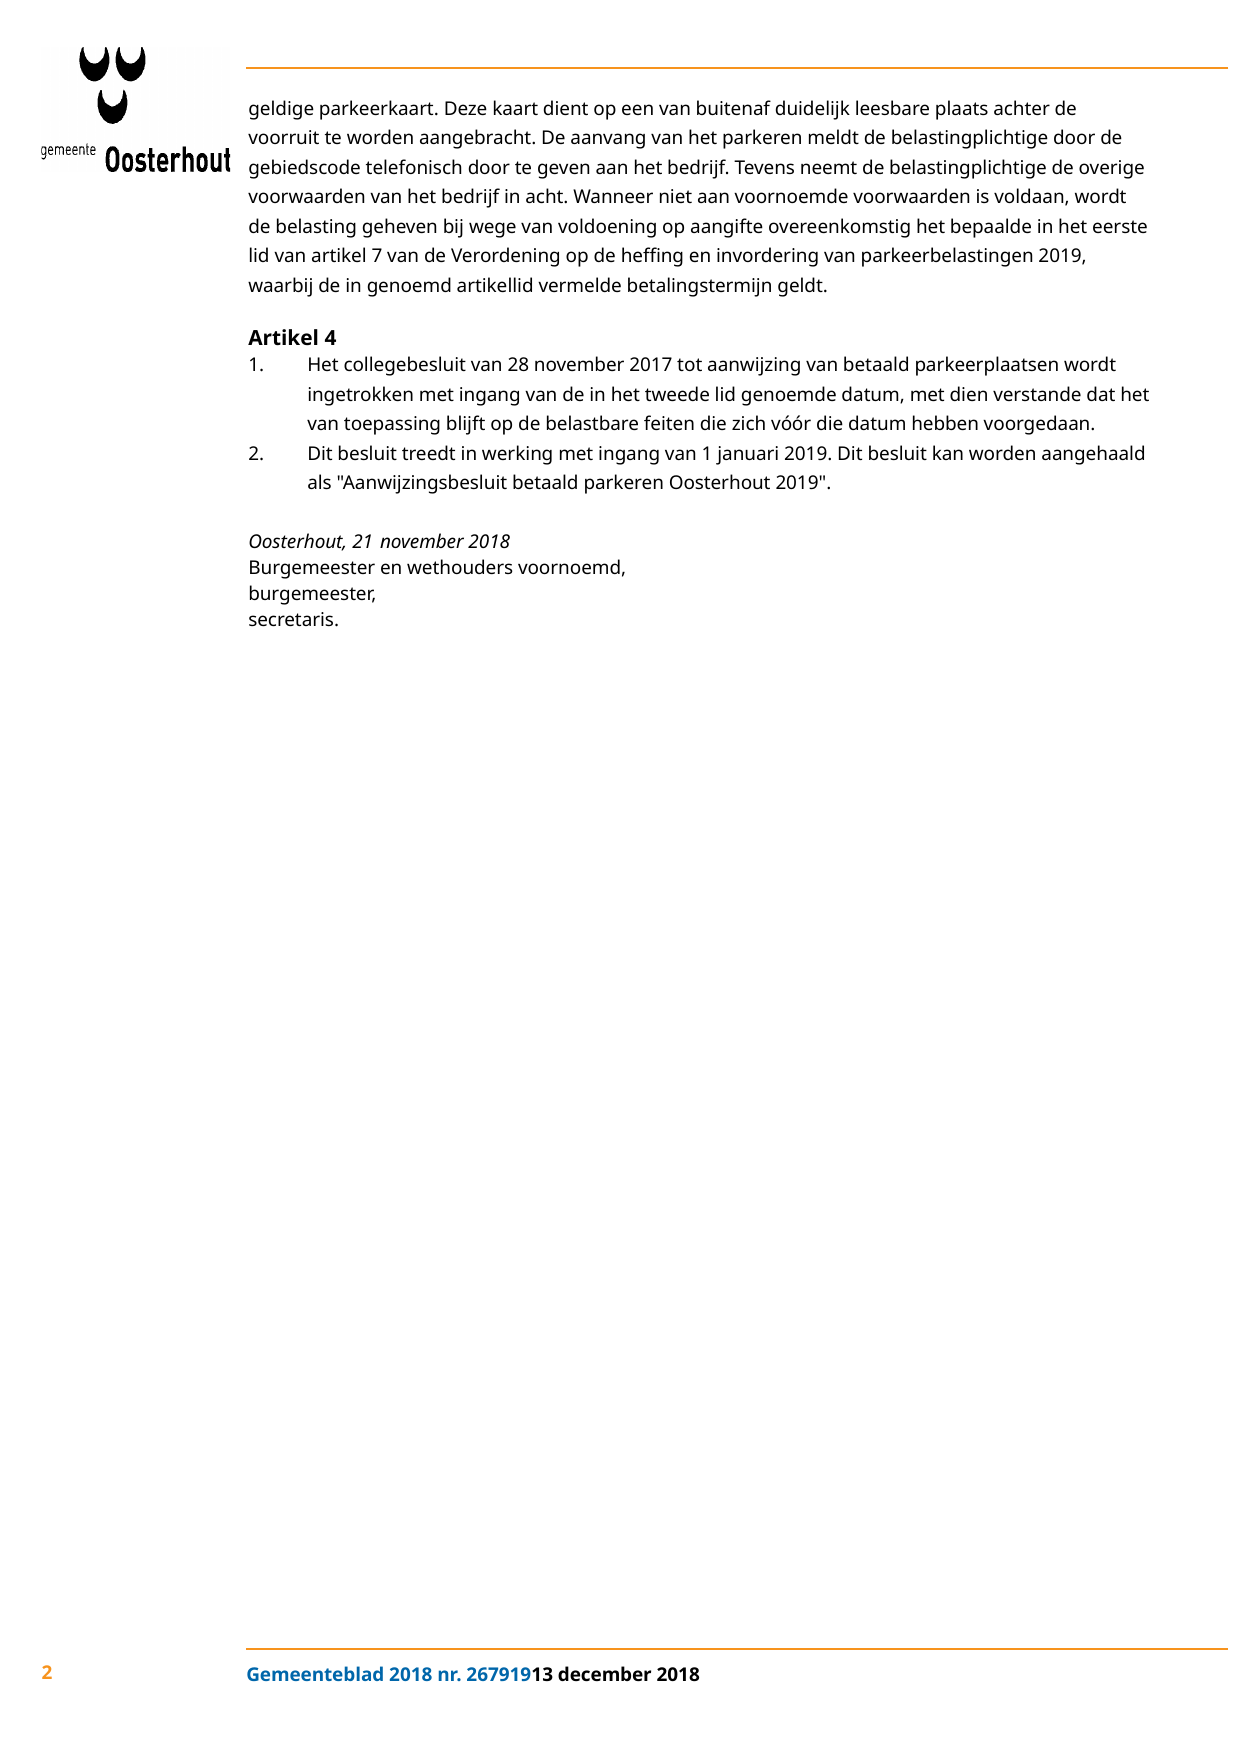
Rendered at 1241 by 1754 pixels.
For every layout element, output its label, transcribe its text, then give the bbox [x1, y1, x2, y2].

picture [41, 47, 231, 172]
text burgemeester, [248, 580, 1152, 606]
text Artikel 4 [248, 323, 1152, 351]
list Het collegebesluit van 28 november 2017 tot aanwijzing van betaald parkeerplaatsen wordt ingetrokken met ingang van de in het tweede lid genoemde datum, met dien verstande dat het van toepassing blijft op de belastbare feiten die zich vóór die datum hebben voorgedaan. [248, 351, 1152, 436]
text secretaris. [248, 606, 1152, 632]
text geldige parkeerkaart. Deze kaart dient op een van buitenaf duidelijk leesbare plaats achter de voorruit te worden aangebracht. De aanvang van het parkeren meldt de belastingplichtige door de gebiedscode telefonisch door te geven aan het bedrijf. Tevens neemt de belastingplichtige de overige voorwaarden van het bedrijf in acht. Wanneer niet aan voornoemde voorwaarden is voldaan, wordt de belasting geheven bij wege van voldoening op aangifte overeenkomstig het bepaalde in het eerste lid van artikel 7 van de Verordening op de heffing en invordering van parkeerbelastingen 2019, waarbij de in genoemd artikellid vermelde betalingstermijn geldt. [248, 95, 1152, 298]
list Dit besluit treedt in werking met ingang van 1 januari 2019. Dit besluit kan worden aangehaald als "Aanwijzingsbesluit betaald parkeren Oosterhout 2019". [248, 440, 1152, 495]
text Burgemeester en wethouders voornoemd, [248, 554, 1152, 580]
text Oosterhout, 21 november 2018 [248, 529, 1152, 554]
